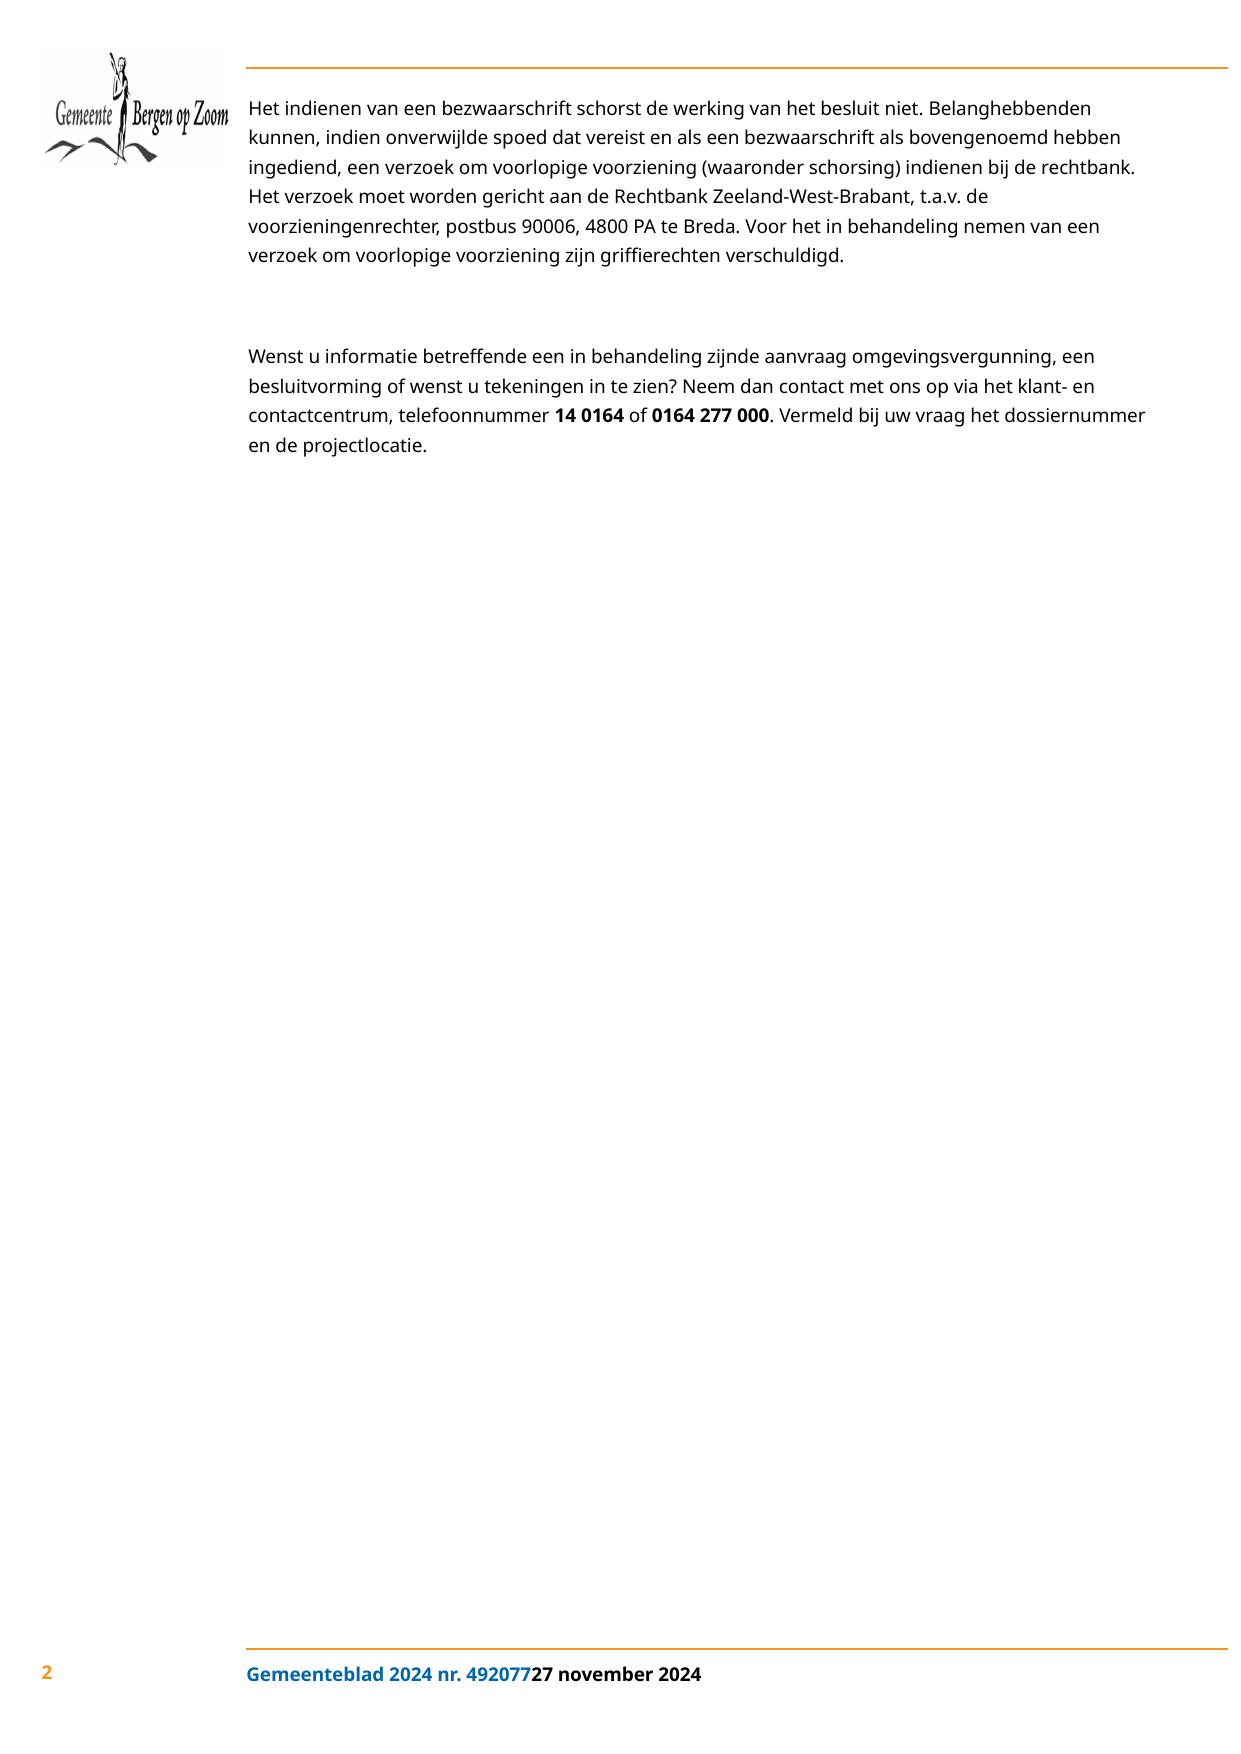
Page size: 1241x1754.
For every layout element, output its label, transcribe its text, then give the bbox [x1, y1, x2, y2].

picture [41, 47, 231, 172]
text Het indienen van een bezwaarschrift schorst de werking van het besluit niet. Belanghebbenden kunnen, indien onverwijlde spoed dat vereist en als een bezwaarschrift als bovengenoemd hebben ingediend, een verzoek om voorlopige voorziening (waaronder schorsing) indienen bij de rechtbank. Het verzoek moet worden gericht aan de Rechtbank Zeeland-West-Brabant, t.a.v. de voorzieningenrechter, postbus 90006, 4800 PA te Breda. Voor het in behandeling nemen van een verzoek om voorlopige voorziening zijn griffierechten verschuldigd. [248, 95, 1152, 268]
text Wenst u informatie betreffende een in behandeling zijnde aanvraag omgevingsvergunning, een besluitvorming of wenst u tekeningen in te zien? Neem dan contact met ons op via het klant- en contactcentrum, telefoonnummer 14 0164 of 0164 277 000. Vermeld bij uw vraag het dossiernummer en de projectlocatie. [248, 343, 1152, 458]
